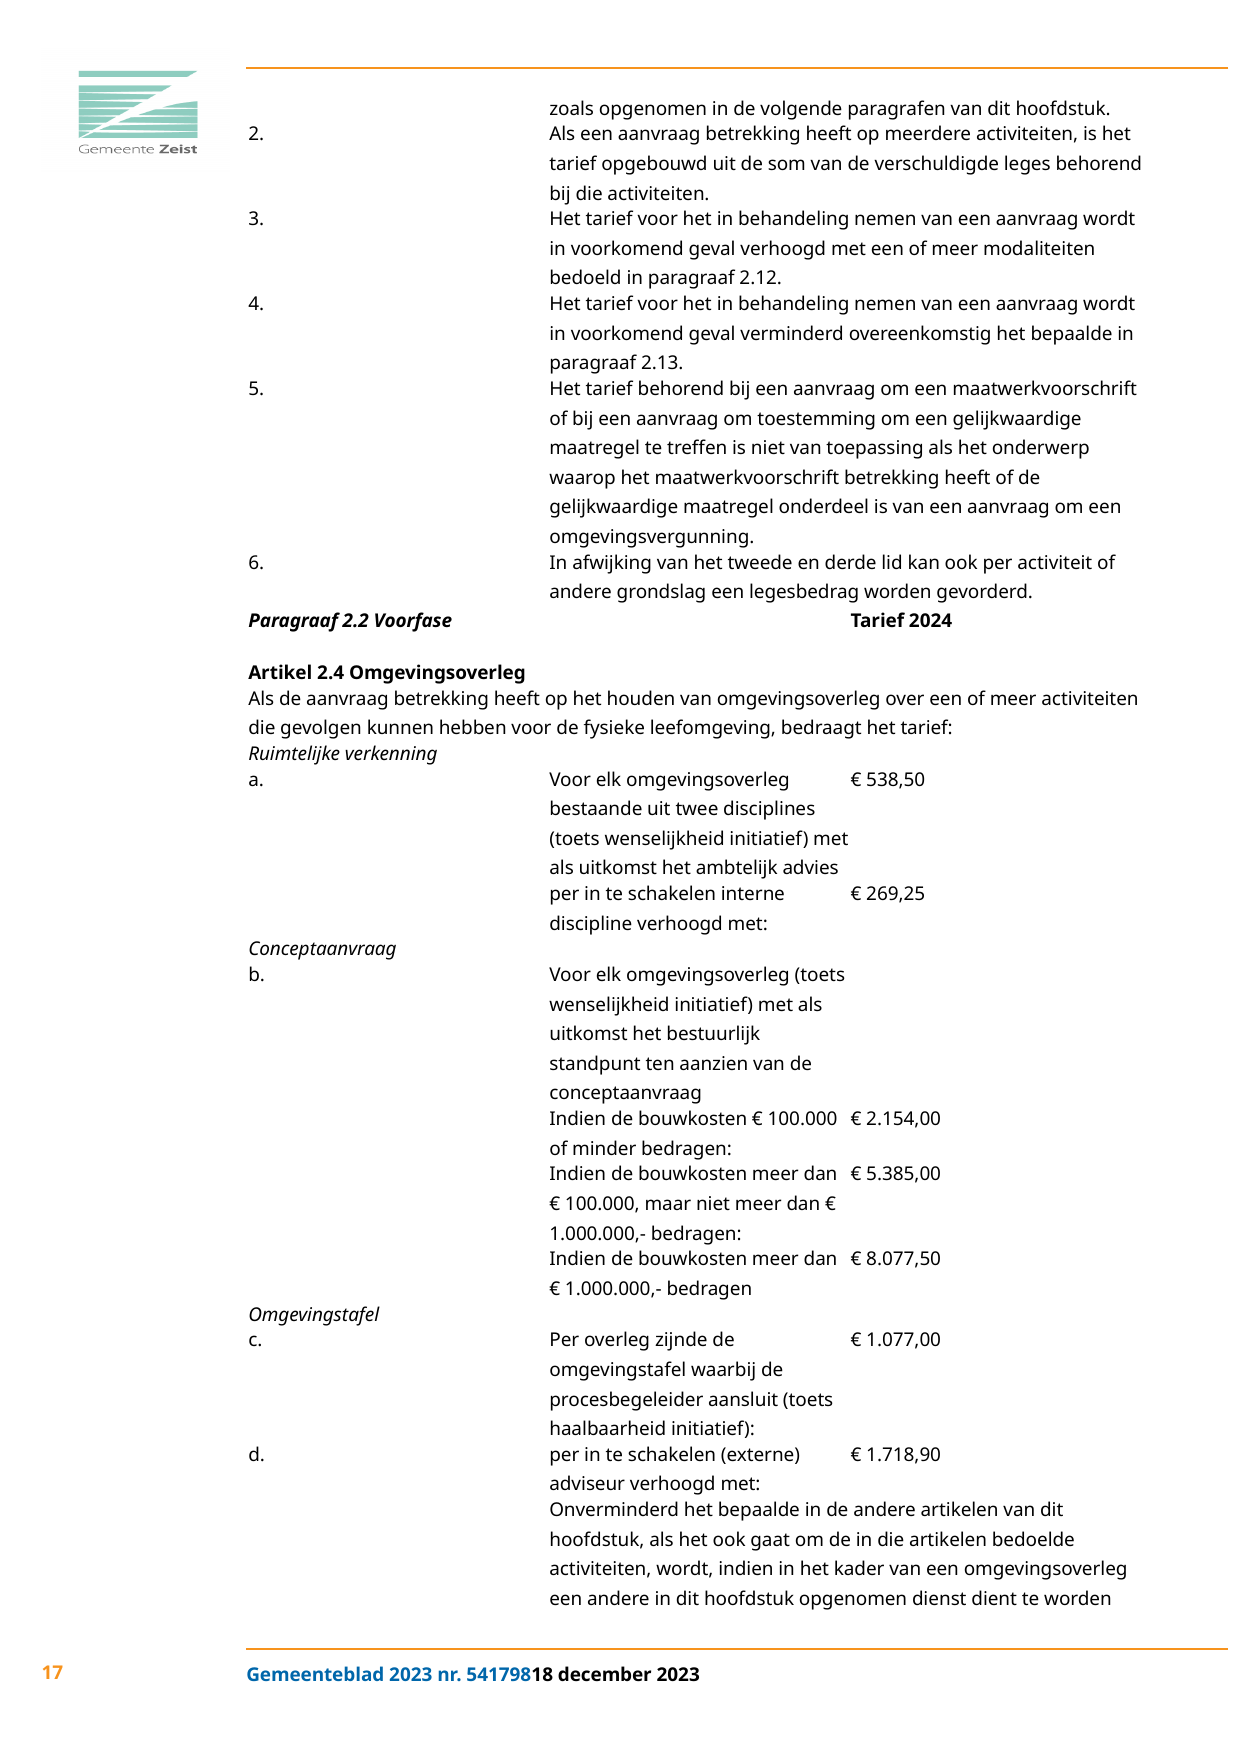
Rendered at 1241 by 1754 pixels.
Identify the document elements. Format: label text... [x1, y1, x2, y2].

table_cell Omgevingstafel [248, 1301, 1152, 1327]
table_cell In afwijking van het tweede en derde lid kan ook per activiteit of andere grondslag een legesbedrag worden gevorderd. [549, 549, 1152, 604]
table_cell € 538,50 [850, 766, 1152, 880]
table_cell 4. [248, 290, 549, 375]
table_cell 3. [248, 205, 549, 290]
table_cell Conceptaanvraag [248, 936, 1152, 961]
table_cell Indien de bouwkosten meer dan € 100.000, maar niet meer dan € 1.000.000,- bedragen: [549, 1161, 850, 1246]
table_cell Per overleg zijnde de omgevingstafel waarbij de procesbegeleider aansluit (toets haalbaarheid initiatief): [549, 1327, 850, 1441]
table_cell € 8.077,50 [850, 1246, 1152, 1301]
table_cell [248, 95, 549, 121]
table_cell b. [248, 961, 549, 1105]
table_cell [248, 633, 1152, 659]
table_header Paragraaf 2.2 Voorfase [248, 608, 850, 633]
picture [41, 47, 231, 172]
table_cell [248, 880, 549, 936]
table_cell Het tarief voor het in behandeling nemen van een aanvraag wordt in voorkomend geval verminderd overeenkomstig het bepaalde in paragraaf 2.13. [549, 290, 1152, 375]
table_cell zoals opgenomen in de volgende paragrafen van dit hoofdstuk. [549, 95, 1152, 121]
table_cell Ruimtelijke verkenning [248, 740, 1152, 766]
table_cell € 1.718,90 [850, 1441, 1152, 1496]
table_cell Voor elk omgevingsoverleg bestaande uit twee disciplines (toets wenselijkheid initiatief) met als uitkomst het ambtelijk advies [549, 766, 850, 880]
table_cell Het tarief voor het in behandeling nemen van een aanvraag wordt in voorkomend geval verhoogd met een of meer modaliteiten bedoeld in paragraaf 2.12. [549, 205, 1152, 290]
table_cell Artikel 2.4 Omgevingsoverleg [248, 659, 1152, 685]
table_cell [248, 1246, 549, 1301]
table_cell € 5.385,00 [850, 1161, 1152, 1246]
table_cell Als de aanvraag betrekking heeft op het houden van omgevingsoverleg over een of meer activiteiten die gevolgen kunnen hebben voor de fysieke leefomgeving, bedraagt het tarief: [248, 685, 1152, 740]
table_cell 6. [248, 549, 549, 604]
table_header Tarief 2024 [850, 608, 1152, 633]
table_cell Onverminderd het bepaalde in de andere artikelen van dit hoofdstuk, als het ook gaat om de in die artikelen bedoelde activiteiten, wordt, indien in het kader van een omgevingsoverleg een andere in dit hoofdstuk opgenomen dienst dient te worden [549, 1496, 1152, 1611]
table_cell per in te schakelen (externe) adviseur verhoogd met: [549, 1441, 850, 1496]
table_cell a. [248, 766, 549, 880]
table_cell Als een aanvraag betrekking heeft op meerdere activiteiten, is het tarief opgebouwd uit de som van de verschuldigde leges behorend bij die activiteiten. [549, 121, 1152, 205]
table_cell € 1.077,00 [850, 1327, 1152, 1441]
table_cell [850, 961, 1152, 1105]
table_cell d. [248, 1441, 549, 1496]
table_cell € 2.154,00 [850, 1105, 1152, 1161]
table_cell Indien de bouwkosten € 100.000 of minder bedragen: [549, 1105, 850, 1161]
table_cell [248, 1496, 549, 1611]
table_cell 5. [248, 375, 549, 549]
table_cell [248, 1105, 549, 1161]
table_cell Voor elk omgevingsoverleg (toets wenselijkheid initiatief) met als uitkomst het bestuurlijk standpunt ten aanzien van de conceptaanvraag [549, 961, 850, 1105]
table_cell € 269,25 [850, 880, 1152, 936]
table_cell [248, 1161, 549, 1246]
table_cell Het tarief behorend bij een aanvraag om een maatwerkvoorschrift of bij een aanvraag om toestemming om een gelijkwaardige maatregel te treffen is niet van toepassing als het onderwerp waarop het maatwerkvoorschrift betrekking heeft of de gelijkwaardige maatregel onderdeel is van een aanvraag om een omgevingsvergunning. [549, 375, 1152, 549]
table_cell c. [248, 1327, 549, 1441]
table_cell 2. [248, 121, 549, 205]
table_cell per in te schakelen interne discipline verhoogd met: [549, 880, 850, 936]
table_cell Indien de bouwkosten meer dan € 1.000.000,- bedragen [549, 1246, 850, 1301]
